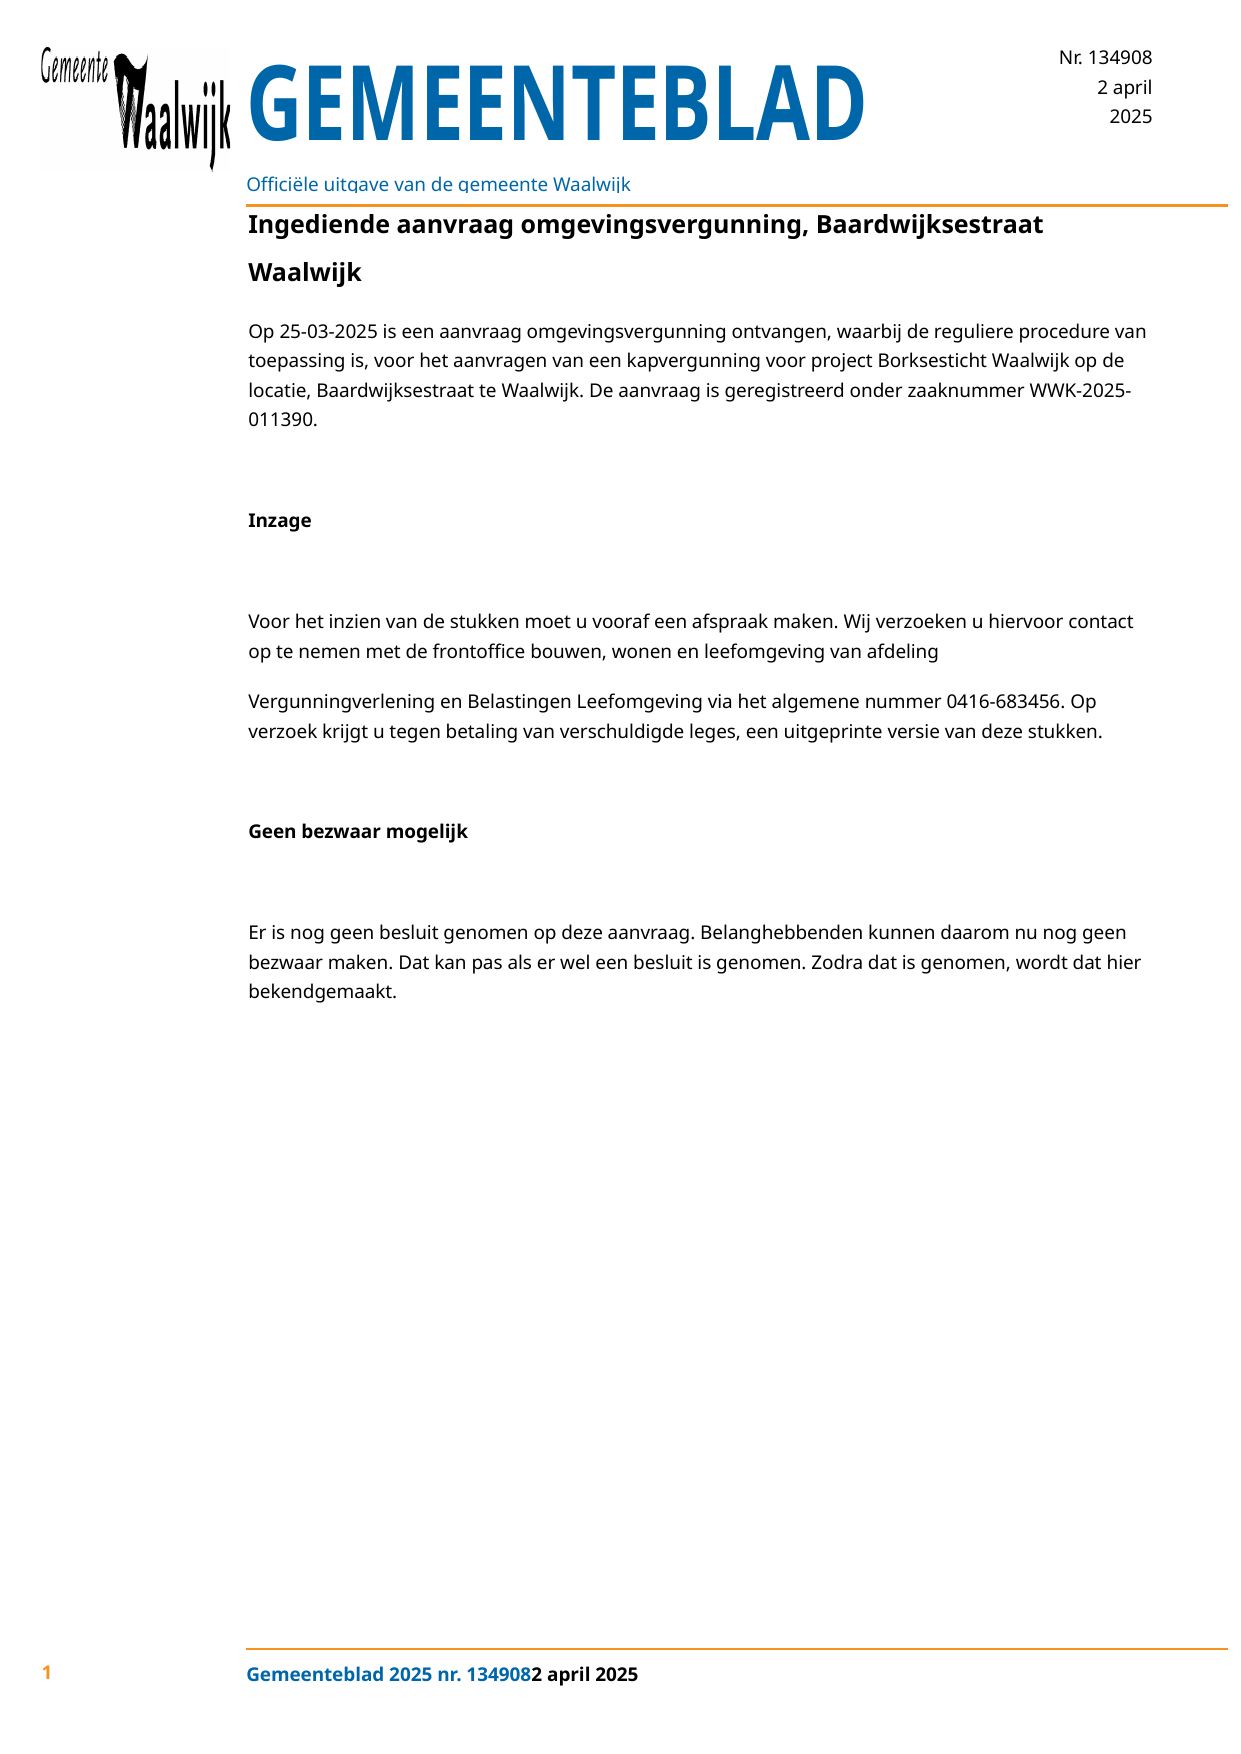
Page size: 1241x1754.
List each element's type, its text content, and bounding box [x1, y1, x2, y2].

text Op 25-03-2025 is een aanvraag omgevingsvergunning ontvangen, waarbij de reguliere procedure van toepassing is, voor het aanvragen van een kapvergunning voor project Borksesticht Waalwijk op de locatie, Baardwijksestraat te Waalwijk. De aanvraag is geregistreerd onder zaaknummer WWK-2025-011390. [248, 318, 1152, 432]
picture [41, 47, 231, 172]
text Inzage [248, 507, 1152, 533]
text Er is nog geen besluit genomen op deze aanvraag. Belanghebbenden kunnen daarom nu nog geen bezwaar maken. Dat kan pas als er wel een besluit is genomen. Zodra dat is genomen, wordt dat hier bekendgemaakt. [248, 919, 1152, 1004]
text Ingediende aanvraag omgevingsvergunning, Baardwijksestraat Waalwijk [248, 207, 1152, 288]
text Vergunningverlening en Belastingen Leefomgeving via het algemene nummer 0416-683456. Op verzoek krijgt u tegen betaling van verschuldigde leges, een uitgeprinte versie van deze stukken. [248, 688, 1152, 744]
text Voor het inzien van de stukken moet u vooraf een afspraak maken. Wij verzoeken u hiervoor contact op te nemen met de frontoffice bouwen, wonen en leefomgeving van afdeling [248, 608, 1152, 664]
text Geen bezwaar mogelijk [248, 819, 1152, 844]
